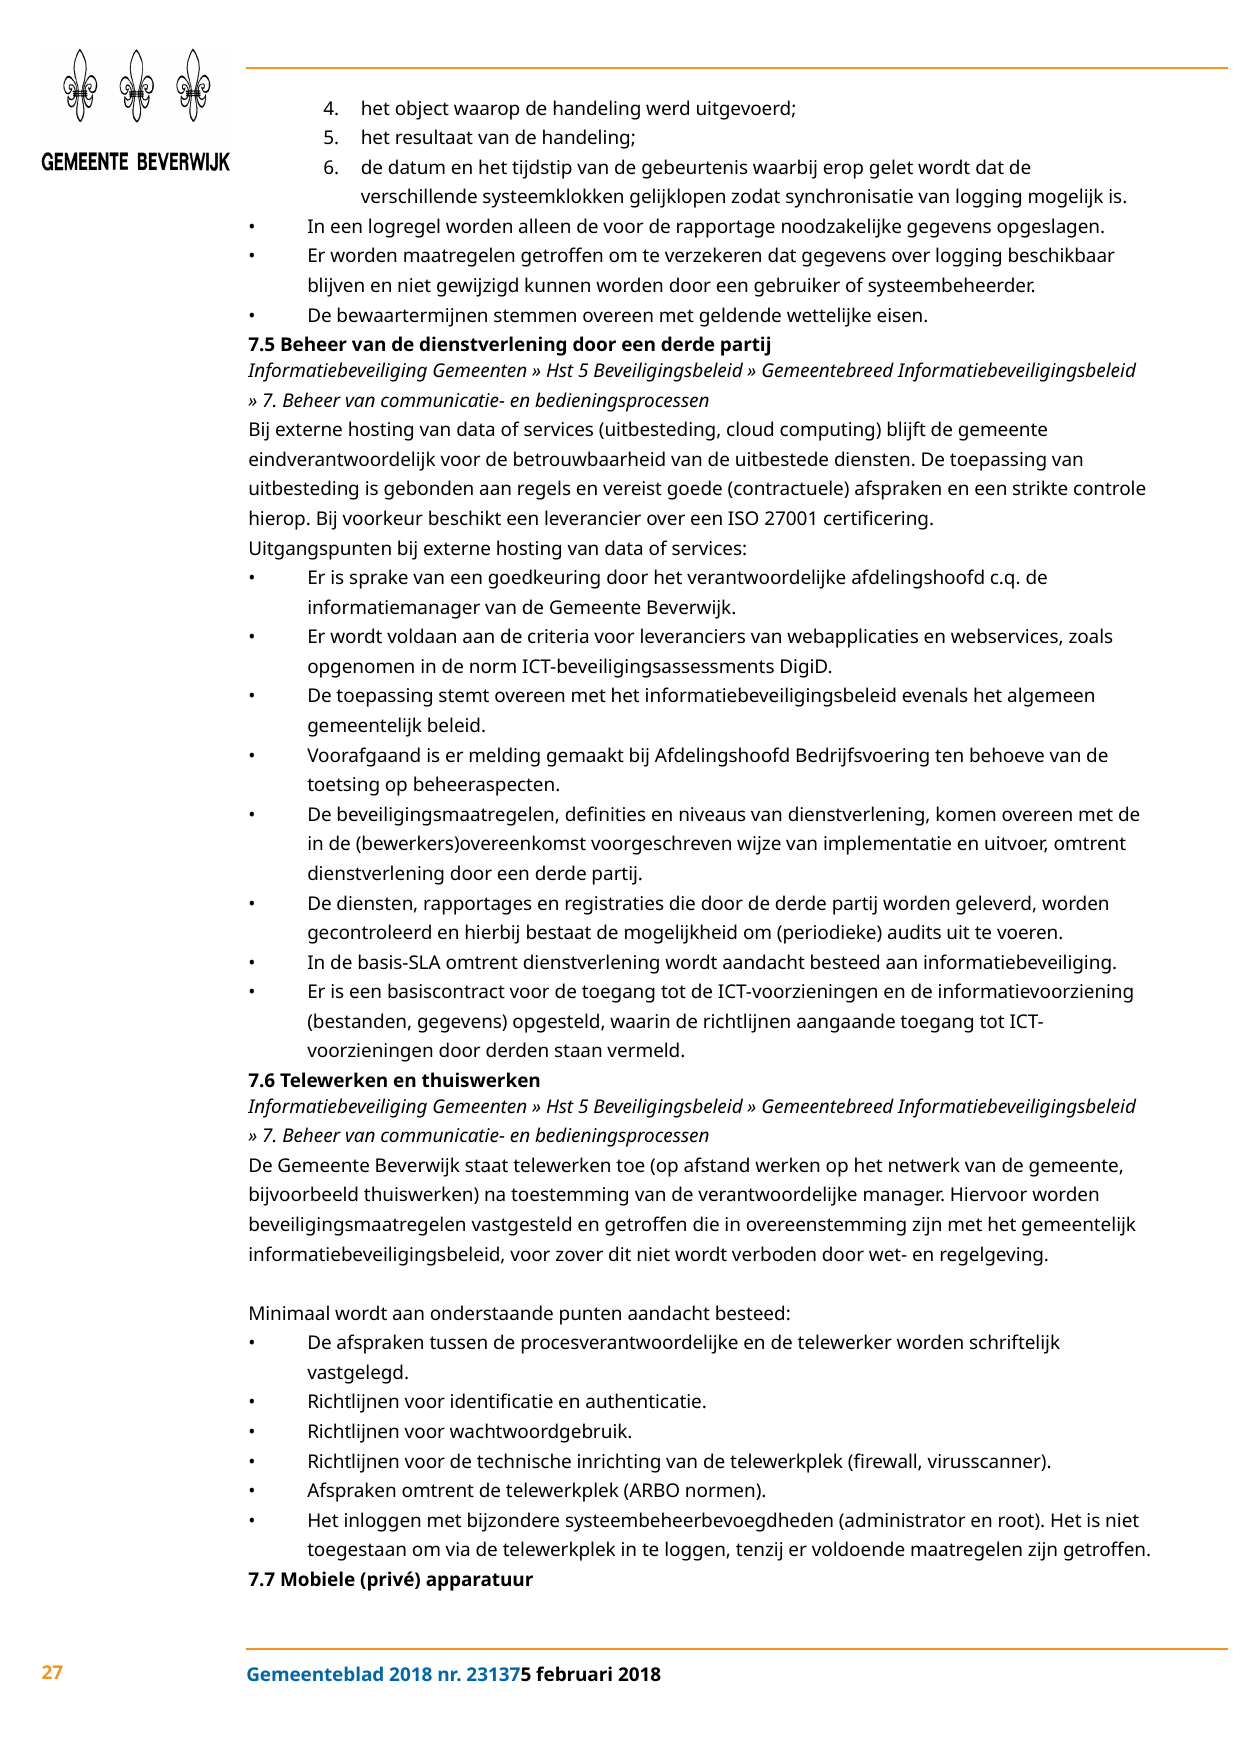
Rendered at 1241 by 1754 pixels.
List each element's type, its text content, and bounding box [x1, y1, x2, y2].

list De toepassing stemt overeen met het informatiebeveiligingsbeleid evenals het algemeen gemeentelijk beleid. [248, 683, 1152, 738]
text 7.7 Mobiele (privé) apparatuur [248, 1566, 1152, 1592]
text Informatiebeveiliging Gemeenten » Hst 5 Beveiligingsbeleid » Gemeentebreed Informatiebeveiligingsbeleid » 7. Beheer van communicatie- en bedieningsprocessen [248, 1093, 1152, 1148]
list In een logregel worden alleen de voor de rapportage noodzakelijke gegevens opgeslagen. [248, 213, 1152, 239]
list Richtlijnen voor de technische inrichting van de telewerkplek (firewall, virusscanner). [248, 1448, 1152, 1474]
text Informatiebeveiliging Gemeenten » Hst 5 Beveiligingsbeleid » Gemeentebreed Informatiebeveiligingsbeleid » 7. Beheer van communicatie- en bedieningsprocessen [248, 357, 1152, 412]
text Minimaal wordt aan onderstaande punten aandacht besteed: [248, 1300, 1152, 1326]
text 7.6 Telewerken en thuiswerken [248, 1067, 1152, 1093]
list In de basis-SLA omtrent dienstverlening wordt aandacht besteed aan informatiebeveiliging. [248, 949, 1152, 974]
list Er wordt voldaan aan de criteria voor leveranciers van webapplicaties en webservices, zoals opgenomen in de norm ICT-beveiligingsassessments DigiD. [248, 623, 1152, 679]
picture [41, 47, 231, 172]
list Er worden maatregelen getroffen om te verzekeren dat gegevens over logging beschikbaar blijven en niet gewijzigd kunnen worden door een gebruiker of systeembeheerder. [248, 243, 1152, 298]
list Voorafgaand is er melding gemaakt bij Afdelingshoofd Bedrijfsvoering ten behoeve van de toetsing op beheeraspecten. [248, 742, 1152, 797]
text Uitgangspunten bij externe hosting van data of services: [248, 535, 1152, 560]
list Richtlijnen voor wachtwoordgebruik. [248, 1418, 1152, 1444]
list De diensten, rapportages en registraties die door de derde partij worden geleverd, worden gecontroleerd en hierbij bestaat de mogelijkheid om (periodieke) audits uit te voeren. [248, 890, 1152, 945]
list Er is een basiscontract voor de toegang tot de ICT-voorzieningen en de informatievoorziening (bestanden, gegevens) opgesteld, waarin de richtlijnen aangaande toegang tot ICT-voorzieningen door derden staan vermeld. [248, 978, 1152, 1063]
list De beveiligingsmaatregelen, definities en niveaus van dienstverlening, komen overeen met de in de (bewerkers)overeenkomst voorgeschreven wijze van implementatie en uitvoer, omtrent dienstverlening door een derde partij. [248, 801, 1152, 886]
list De afspraken tussen de procesverantwoordelijke en de telewerker worden schriftelijk vastgelegd. [248, 1329, 1152, 1385]
list De bewaartermijnen stemmen overeen met geldende wettelijke eisen. [248, 302, 1152, 328]
list het resultaat van de handeling; [323, 124, 1152, 150]
list Richtlijnen voor identificatie en authenticatie. [248, 1389, 1152, 1414]
list het object waarop de handeling werd uitgevoerd; [323, 95, 1152, 121]
list Het inloggen met bijzondere systeembeheerbevoegdheden (administrator en root). Het is niet toegestaan om via de telewerkplek in te loggen, tenzij er voldoende maatregelen zijn getroffen. [248, 1507, 1152, 1562]
text Bij externe hosting van data of services (uitbesteding, cloud computing) blijft de gemeente eindverantwoordelijk voor de betrouwbaarheid van de uitbestede diensten. De toepassing van uitbesteding is gebonden aan regels en vereist goede (contractuele) afspraken en een strikte controle hierop. Bij voorkeur beschikt een leverancier over een ISO 27001 certificering. [248, 416, 1152, 531]
list Afspraken omtrent de telewerkplek (ARBO normen). [248, 1477, 1152, 1503]
text 7.5 Beheer van de dienstverlening door een derde partij [248, 331, 1152, 357]
list Er is sprake van een goedkeuring door het verantwoordelijke afdelingshoofd c.q. de informatiemanager van de Gemeente Beverwijk. [248, 564, 1152, 619]
list de datum en het tijdstip van de gebeurtenis waarbij erop gelet wordt dat de verschillende systeemklokken gelijklopen zodat synchronisatie van logging mogelijk is. [323, 154, 1152, 209]
text De Gemeente Beverwijk staat telewerken toe (op afstand werken op het netwerk van de gemeente, bijvoorbeeld thuiswerken) na toestemming van de verantwoordelijke manager. Hiervoor worden beveiligingsmaatregelen vastgesteld en getroffen die in overeenstemming zijn met het gemeentelijk informatiebeveiligingsbeleid, voor zover dit niet wordt verboden door wet- en regelgeving. [248, 1152, 1152, 1267]
